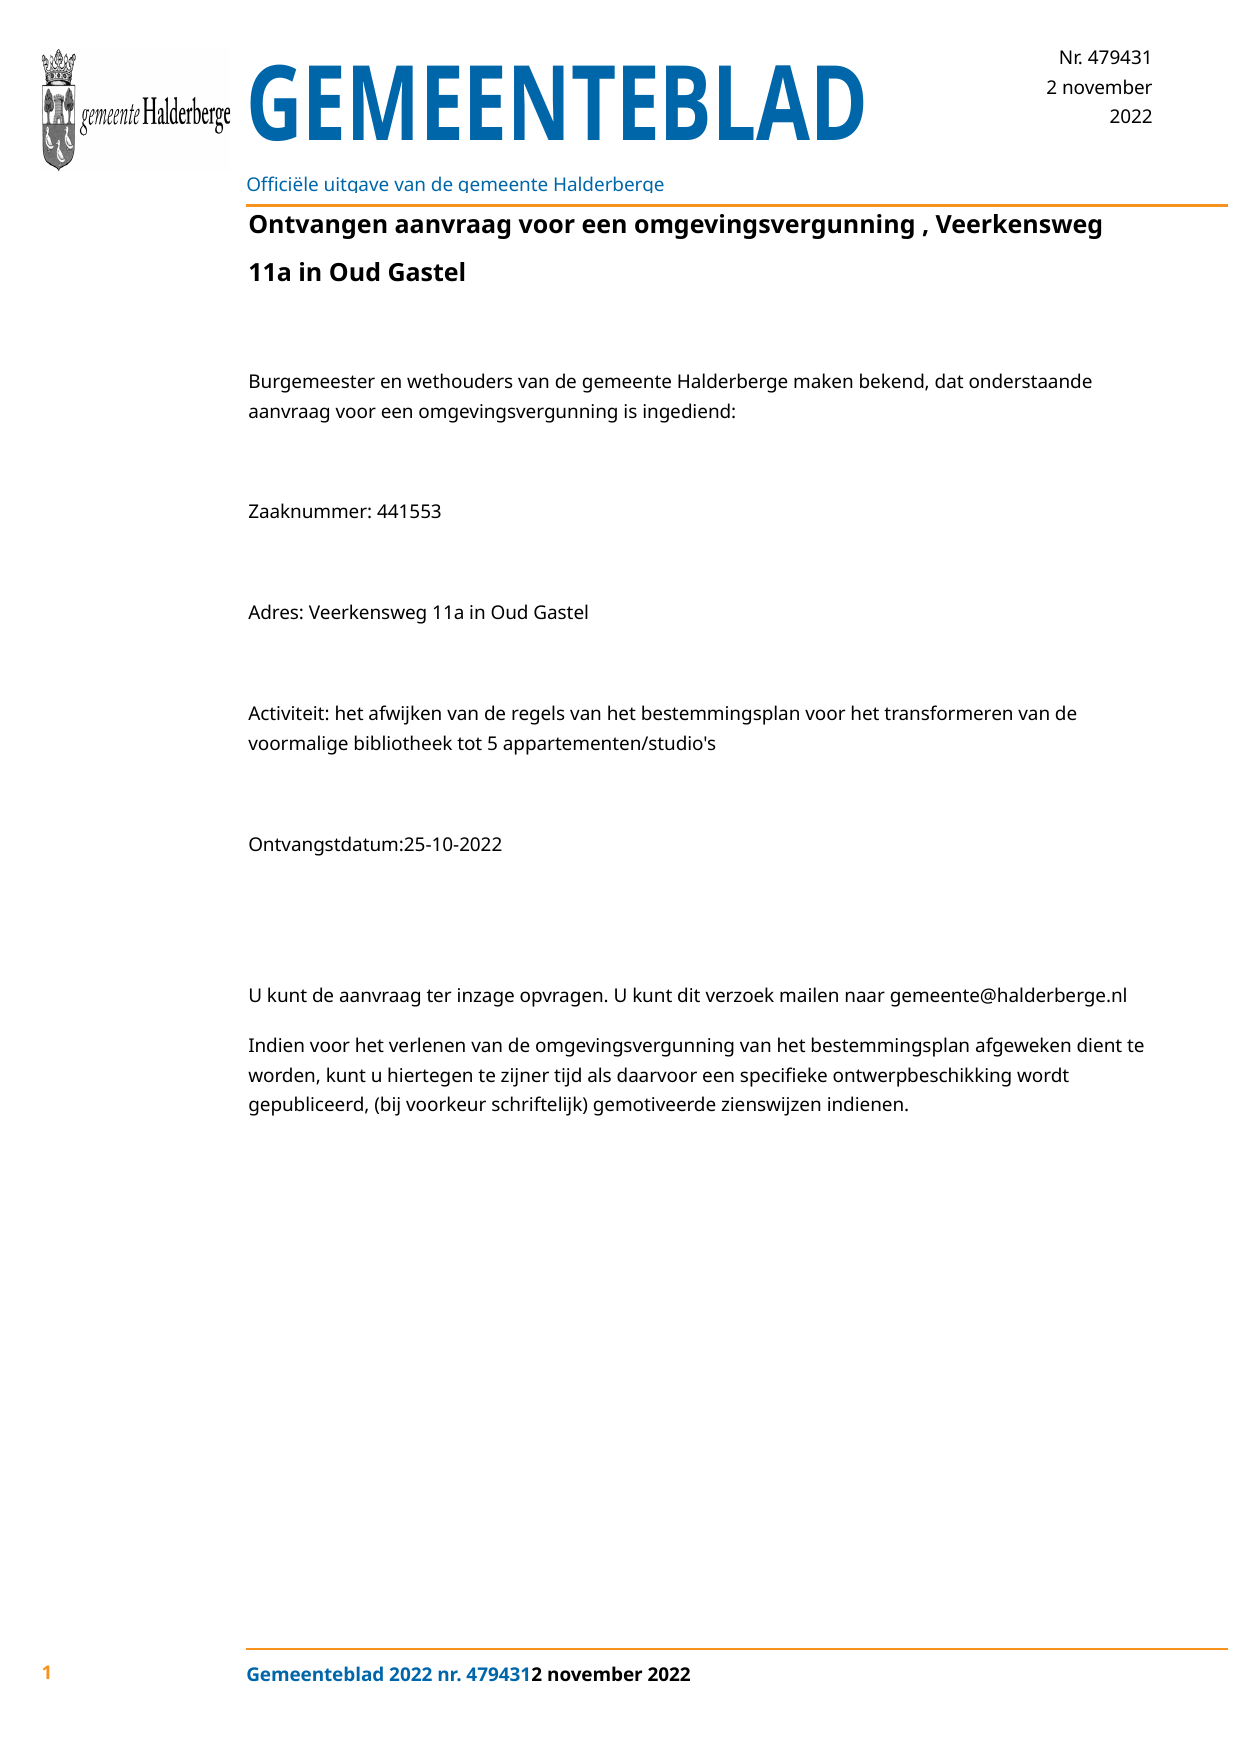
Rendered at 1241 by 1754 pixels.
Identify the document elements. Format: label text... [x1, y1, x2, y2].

text Indien voor het verlenen van de omgevingsvergunning van het bestemmingsplan afgeweken dient te worden, kunt u hiertegen te zijner tijd als daarvoor een specifieke ontwerpbeschikking wordt gepubliceerd, (bij voorkeur schriftelijk) gemotiveerde zienswijzen indienen. [248, 1032, 1152, 1117]
text U kunt de aanvraag ter inzage opvragen. U kunt dit verzoek mailen naar gemeente@halderberge.nl [248, 982, 1152, 1008]
text Burgemeester en wethouders van de gemeente Halderberge maken bekend, dat onderstaande aanvraag voor een omgevingsvergunning is ingediend: [248, 368, 1152, 424]
text Adres: Veerkensweg 11a in Oud Gastel [248, 599, 1152, 625]
text Zaaknummer: 441553 [248, 499, 1152, 524]
picture [41, 47, 231, 172]
text Ontvangen aanvraag voor een omgevingsvergunning , Veerkensweg 11a in Oud Gastel [248, 207, 1152, 288]
text Ontvangstdatum:25-10-2022 [248, 831, 1152, 857]
text Activiteit: het afwijken van de regels van het bestemmingsplan voor het transformeren van de voormalige bibliotheek tot 5 appartementen/studio's [248, 700, 1152, 756]
